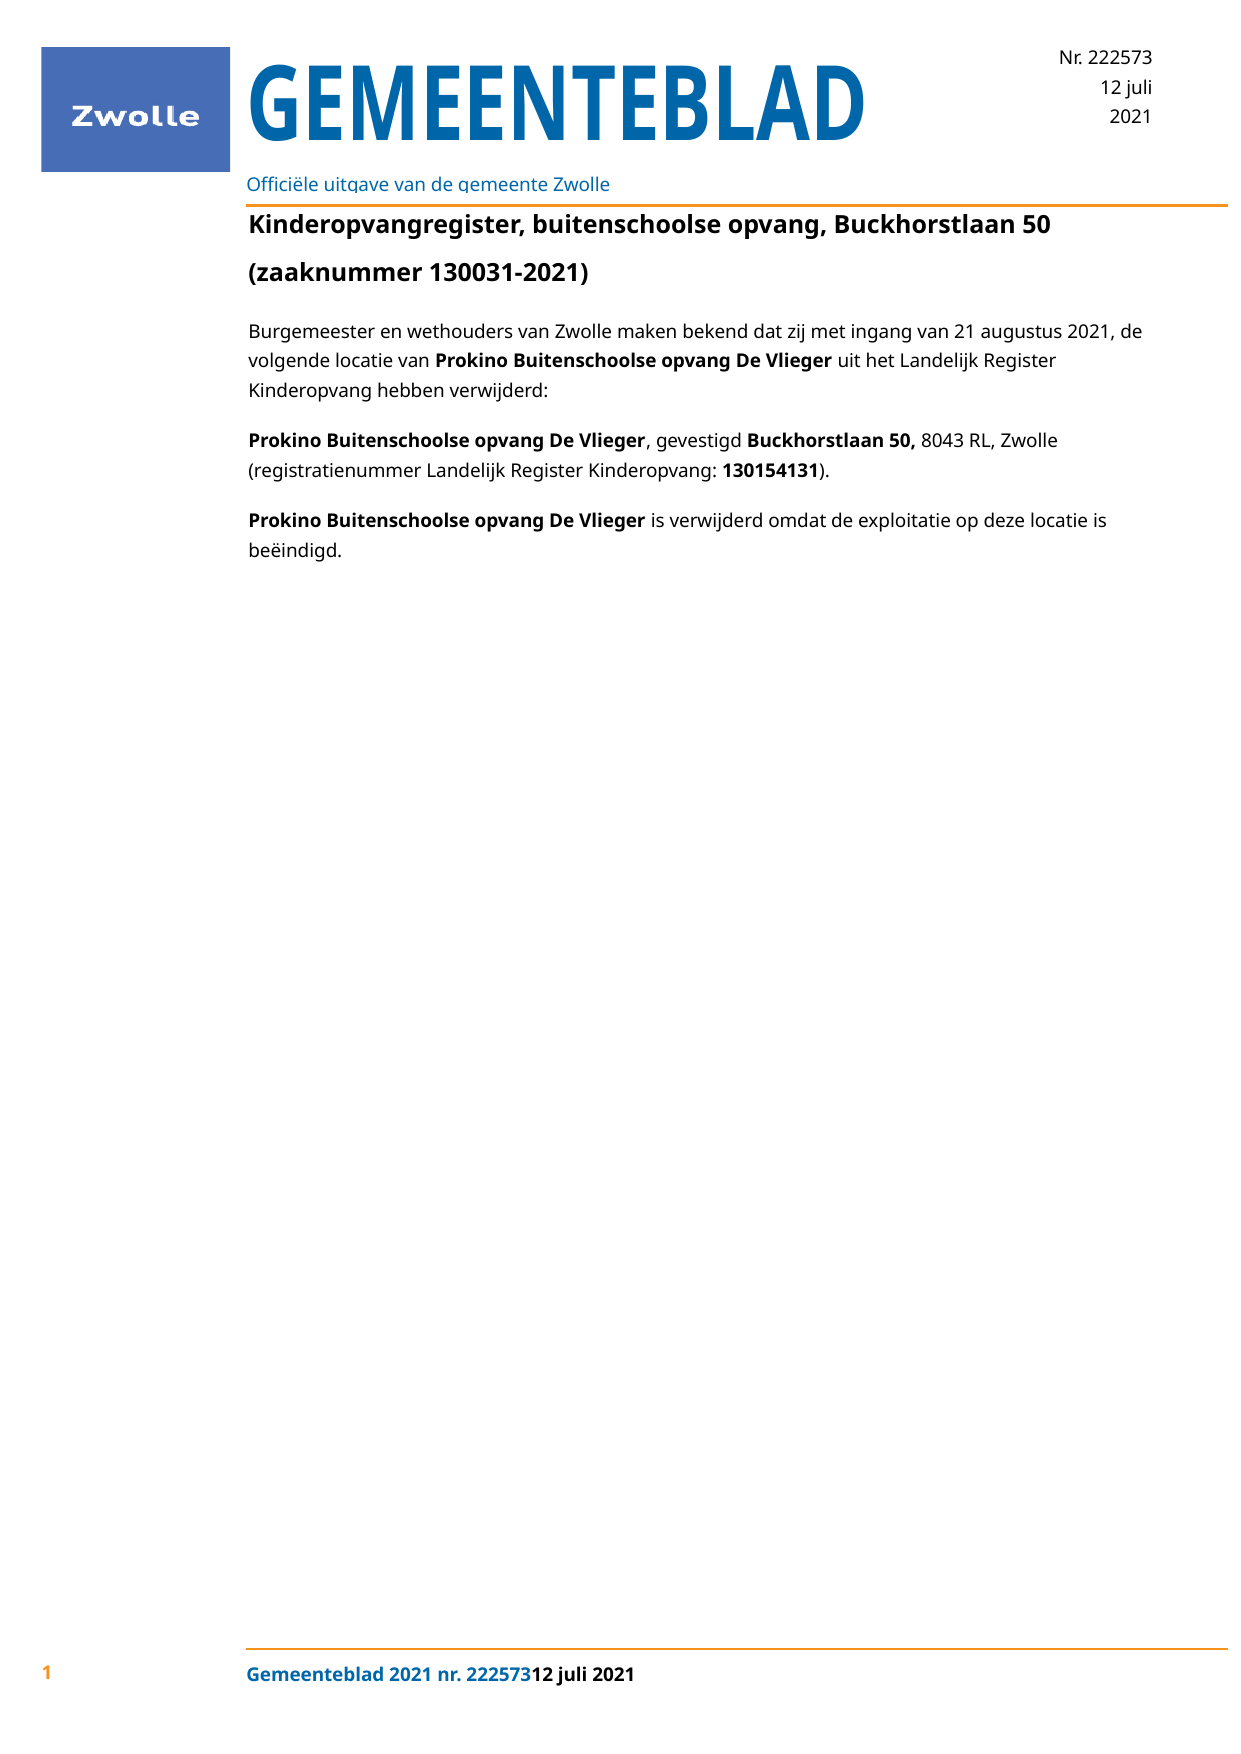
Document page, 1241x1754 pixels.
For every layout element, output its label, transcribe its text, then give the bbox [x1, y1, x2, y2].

text Kinderopvangregister, buitenschoolse opvang, Buckhorstlaan 50 (zaaknummer 130031-2021) [248, 207, 1152, 288]
picture [41, 47, 231, 172]
text Burgemeester en wethouders van Zwolle maken bekend dat zij met ingang van 21 augustus 2021, de volgende locatie van Prokino Buitenschoolse opvang De Vlieger uit het Landelijk Register Kinderopvang hebben verwijderd: [248, 318, 1152, 403]
text Prokino Buitenschoolse opvang De Vlieger is verwijderd omdat de exploitatie op deze locatie is beëindigd. [248, 507, 1152, 563]
text Prokino Buitenschoolse opvang De Vlieger, gevestigd Buckhorstlaan 50, 8043 RL, Zwolle (registratienummer Landelijk Register Kinderopvang: 130154131). [248, 427, 1152, 483]
